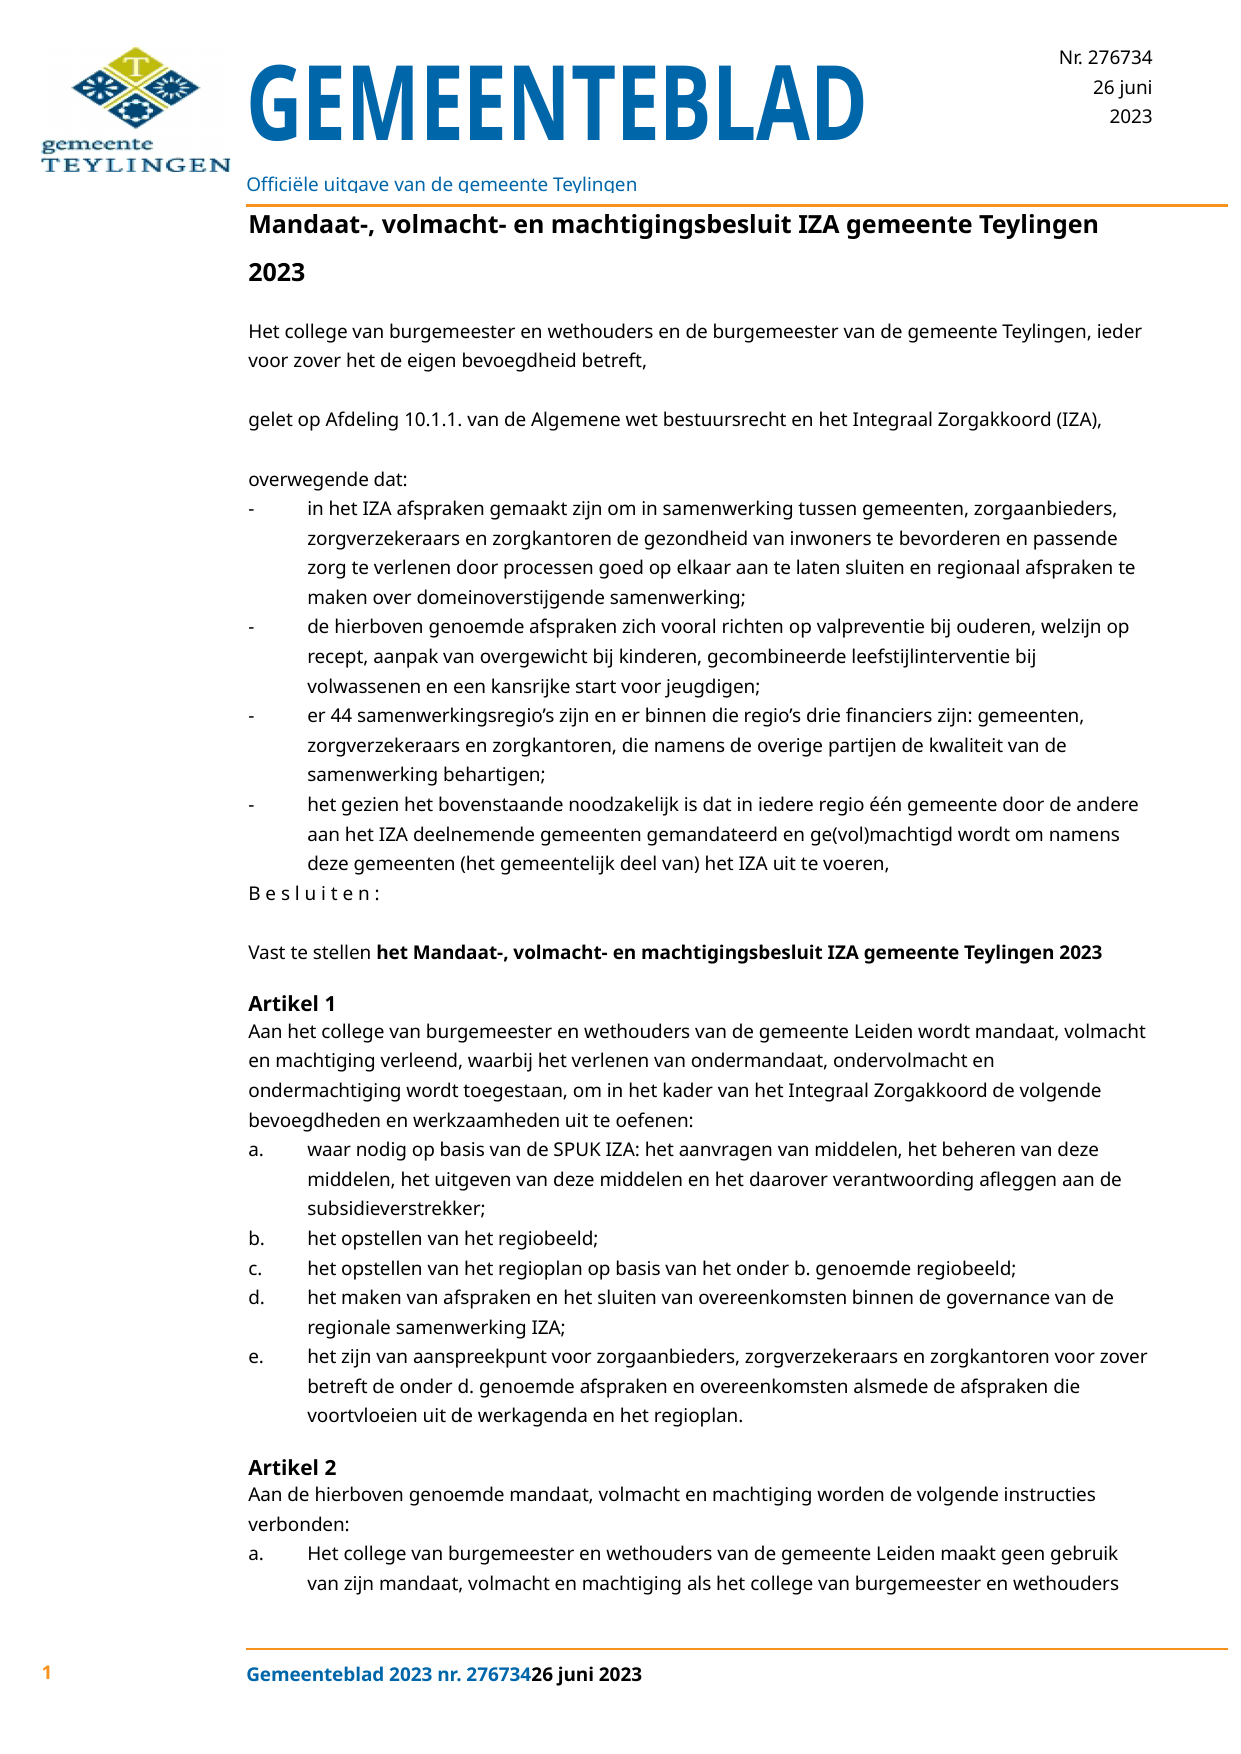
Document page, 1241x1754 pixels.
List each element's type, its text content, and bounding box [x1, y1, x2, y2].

text Het college van burgemeester en wethouders en de burgemeester van de gemeente Teylingen, ieder voor zover het de eigen bevoegdheid betreft, [248, 318, 1152, 373]
text overwegende dat: [248, 466, 1152, 492]
text Mandaat-, volmacht- en machtigingsbesluit IZA gemeente Teylingen 2023 [248, 207, 1152, 288]
list het gezien het bovenstaande noodzakelijk is dat in iedere regio één gemeente door de andere aan het IZA deelnemende gemeenten gemandateerd en ge(vol)machtigd wordt om namens deze gemeenten (het gemeentelijk deel van) het IZA uit te voeren, [248, 791, 1152, 876]
list het zijn van aanspreekpunt voor zorgaanbieders, zorgverzekeraars en zorgkantoren voor zover betreft de onder d. genoemde afspraken en overeenkomsten alsmede de afspraken die voortvloeien uit de werkagenda en het regioplan. [248, 1343, 1152, 1428]
text Aan het college van burgemeester en wethouders van de gemeente Leiden wordt mandaat, volmacht en machtiging verleend, waarbij het verlenen van ondermandaat, ondervolmacht en ondermachtiging wordt toegestaan, om in het kader van het Integraal Zorgakkoord de volgende bevoegdheden en werkzaamheden uit te oefenen: [248, 1018, 1152, 1132]
list de hierboven genoemde afspraken zich vooral richten op valpreventie bij ouderen, welzijn op recept, aanpak van overgewicht bij kinderen, gecombineerde leefstijlinterventie bij volwassenen en een kansrijke start voor jeugdigen; [248, 614, 1152, 699]
text Artikel 2 [248, 1453, 1152, 1481]
text B e s l u i t e n : [248, 880, 1152, 906]
text Artikel 1 [248, 989, 1152, 1018]
list Het college van burgemeester en wethouders van de gemeente Leiden maakt geen gebruik van zijn mandaat, volmacht en machtiging als het college van burgemeester en wethouders [248, 1541, 1152, 1596]
list het opstellen van het regioplan op basis van het onder b. genoemde regiobeeld; [248, 1255, 1152, 1280]
list waar nodig op basis van de SPUK IZA: het aanvragen van middelen, het beheren van deze middelen, het uitgeven van deze middelen en het daarover verantwoording afleggen aan de subsidieverstrekker; [248, 1136, 1152, 1221]
list er 44 samenwerkingsregio’s zijn en er binnen die regio’s drie financiers zijn: gemeenten, zorgverzekeraars en zorgkantoren, die namens de overige partijen de kwaliteit van de samenwerking behartigen; [248, 702, 1152, 787]
list in het IZA afspraken gemaakt zijn om in samenwerking tussen gemeenten, zorgaanbieders, zorgverzekeraars en zorgkantoren de gezondheid van inwoners te bevorderen en passende zorg te verlenen door processen goed op elkaar aan te laten sluiten en regionaal afspraken te maken over domeinoverstijgende samenwerking; [248, 495, 1152, 610]
text Vast te stellen het Mandaat-, volmacht- en machtigingsbesluit IZA gemeente Teylingen 2023 [248, 939, 1152, 965]
list het opstellen van het regiobeeld; [248, 1225, 1152, 1251]
list het maken van afspraken en het sluiten van overeenkomsten binnen de governance van de regionale samenwerking IZA; [248, 1284, 1152, 1339]
picture [41, 47, 231, 172]
text gelet op Afdeling 10.1.1. van de Algemene wet bestuursrecht en het Integraal Zorgakkoord (IZA), [248, 407, 1152, 432]
text Aan de hierboven genoemde mandaat, volmacht en machtiging worden de volgende instructies verbonden: [248, 1481, 1152, 1537]
